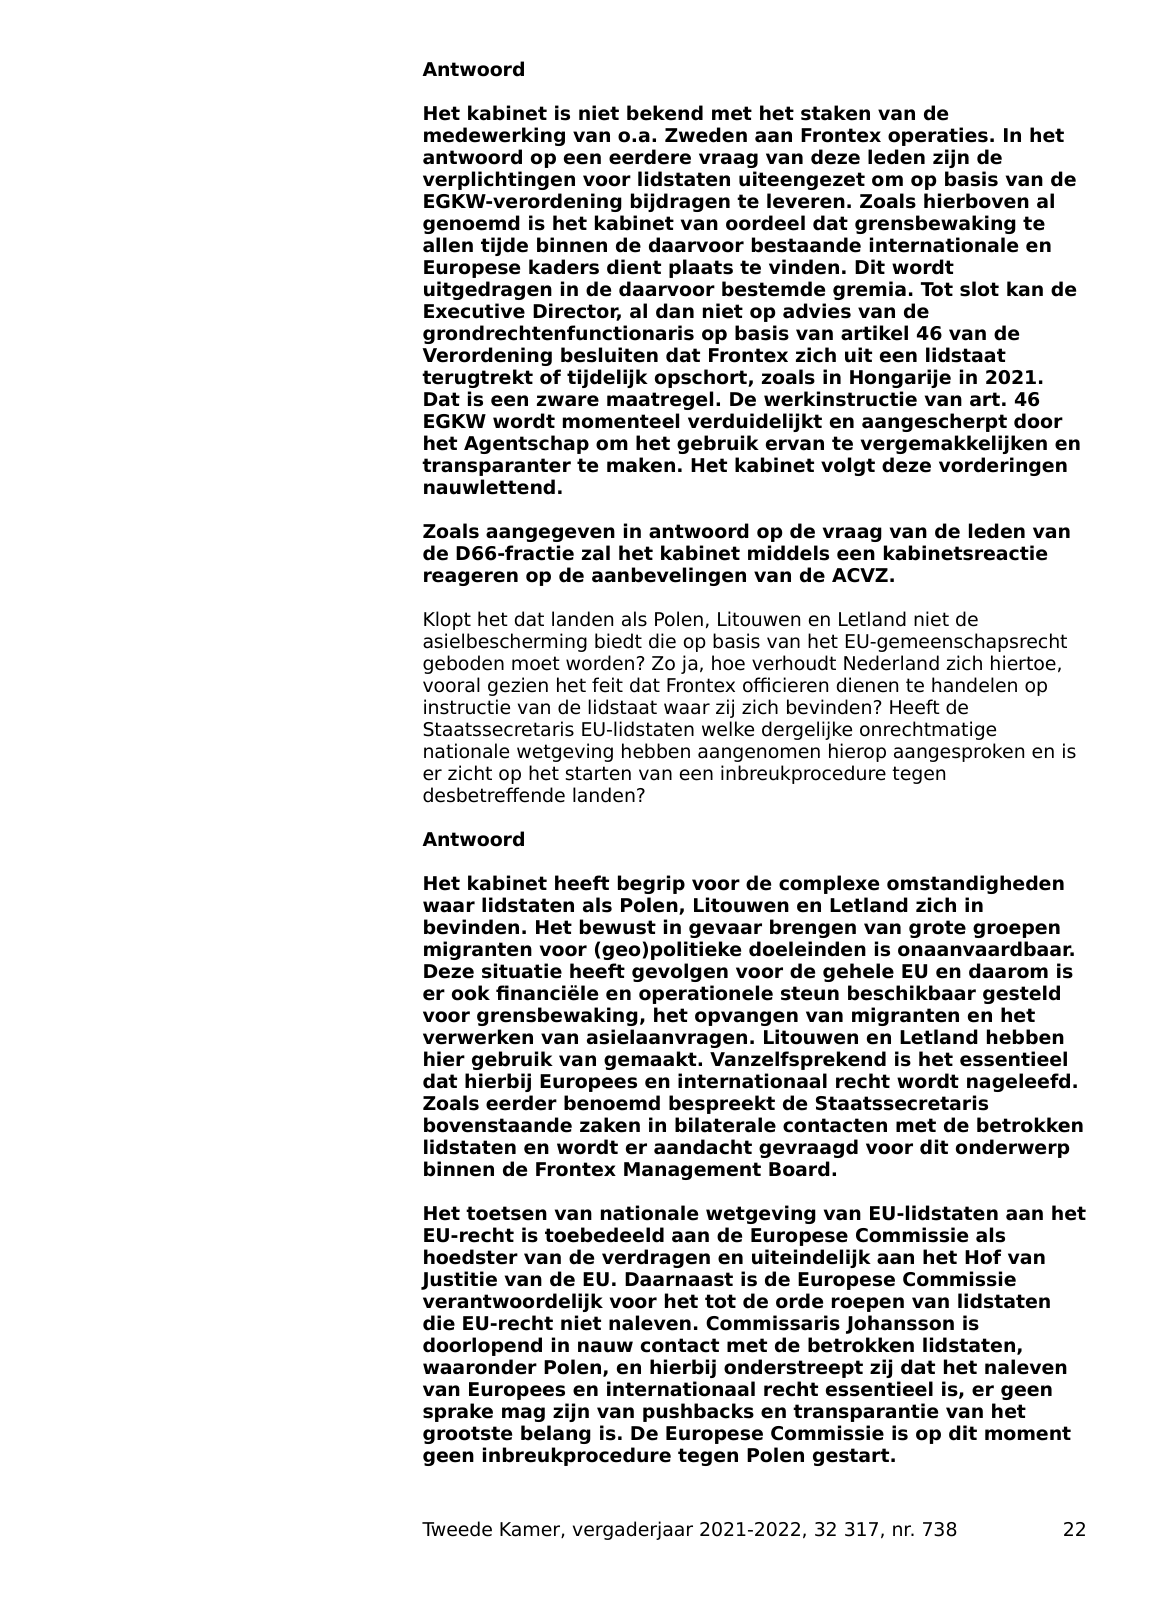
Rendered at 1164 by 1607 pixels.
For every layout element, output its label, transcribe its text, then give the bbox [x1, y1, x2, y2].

text Het kabinet is niet bekend met het staken van de medewerking van o.a. Zweden aan Frontex operaties. In het antwoord op een eerdere vraag van deze leden zijn de verplichtingen voor lidstaten uiteengezet om op basis van de EGKW-verordening bijdragen te leveren. Zoals hierboven al genoemd is het kabinet van oordeel dat grensbewaking te allen tijde binnen de daarvoor bestaande internationale en Europese kaders dient plaats te vinden. Dit wordt uitgedragen in de daarvoor bestemde gremia. Tot slot kan de Executive Director, al dan niet op advies van de grondrechtenfunctionaris op basis van artikel 46 van de Verordening besluiten dat Frontex zich uit een lidstaat terugtrekt of tijdelijk opschort, zoals in Hongarije in 2021. Dat is een zware maatregel. De werkinstructie van art. 46 EGKW wordt momenteel verduidelijkt en aangescherpt door het Agentschap om het gebruik ervan te vergemakkelijken en transparanter te maken. Het kabinet volgt deze vorderingen nauwlettend. [422, 103, 1087, 499]
text Het toetsen van nationale wetgeving van EU-lidstaten aan het EU-recht is toebedeeld aan de Europese Commissie als hoedster van de verdragen en uiteindelijk aan het Hof van Justitie van de EU. Daarnaast is de Europese Commissie verantwoordelijk voor het tot de orde roepen van lidstaten die EU-recht niet naleven. Commissaris Johansson is doorlopend in nauw contact met de betrokken lidstaten, waaronder Polen, en hierbij onderstreept zij dat het naleven van Europees en internationaal recht essentieel is, er geen sprake mag zijn van pushbacks en transparantie van het grootste belang is. De Europese Commissie is op dit moment geen inbreukprocedure tegen Polen gestart. [422, 1203, 1087, 1467]
text Zoals aangegeven in antwoord op de vraag van de leden van de D66-fractie zal het kabinet middels een kabinetsreactie reageren op de aanbevelingen van de ACVZ. [422, 521, 1087, 587]
subtitle Antwoord [422, 829, 1087, 851]
subtitle Antwoord [422, 59, 1087, 81]
text Het kabinet heeft begrip voor de complexe omstandigheden waar lidstaten als Polen, Litouwen en Letland zich in bevinden. Het bewust in gevaar brengen van grote groepen migranten voor (geo)politieke doeleinden is onaanvaardbaar. Deze situatie heeft gevolgen voor de gehele EU en daarom is er ook financiële en operationele steun beschikbaar gesteld voor grensbewaking, het opvangen van migranten en het verwerken van asielaanvragen. Litouwen en Letland hebben hier gebruik van gemaakt. Vanzelfsprekend is het essentieel dat hierbij Europees en internationaal recht wordt nageleefd. Zoals eerder benoemd bespreekt de Staatssecretaris bovenstaande zaken in bilaterale contacten met de betrokken lidstaten en wordt er aandacht gevraagd voor dit onderwerp binnen de Frontex Management Board. [422, 873, 1087, 1181]
text Klopt het dat landen als Polen, Litouwen en Letland niet de asielbescherming biedt die op basis van het EU-gemeenschapsrecht geboden moet worden? Zo ja, hoe verhoudt Nederland zich hiertoe, vooral gezien het feit dat Frontex officieren dienen te handelen op instructie van de lidstaat waar zij zich bevinden? Heeft de Staatssecretaris EU-lidstaten welke dergelijke onrechtmatige nationale wetgeving hebben aangenomen hierop aangesproken en is er zicht op het starten van een inbreukprocedure tegen desbetreffende landen? [422, 609, 1087, 807]
